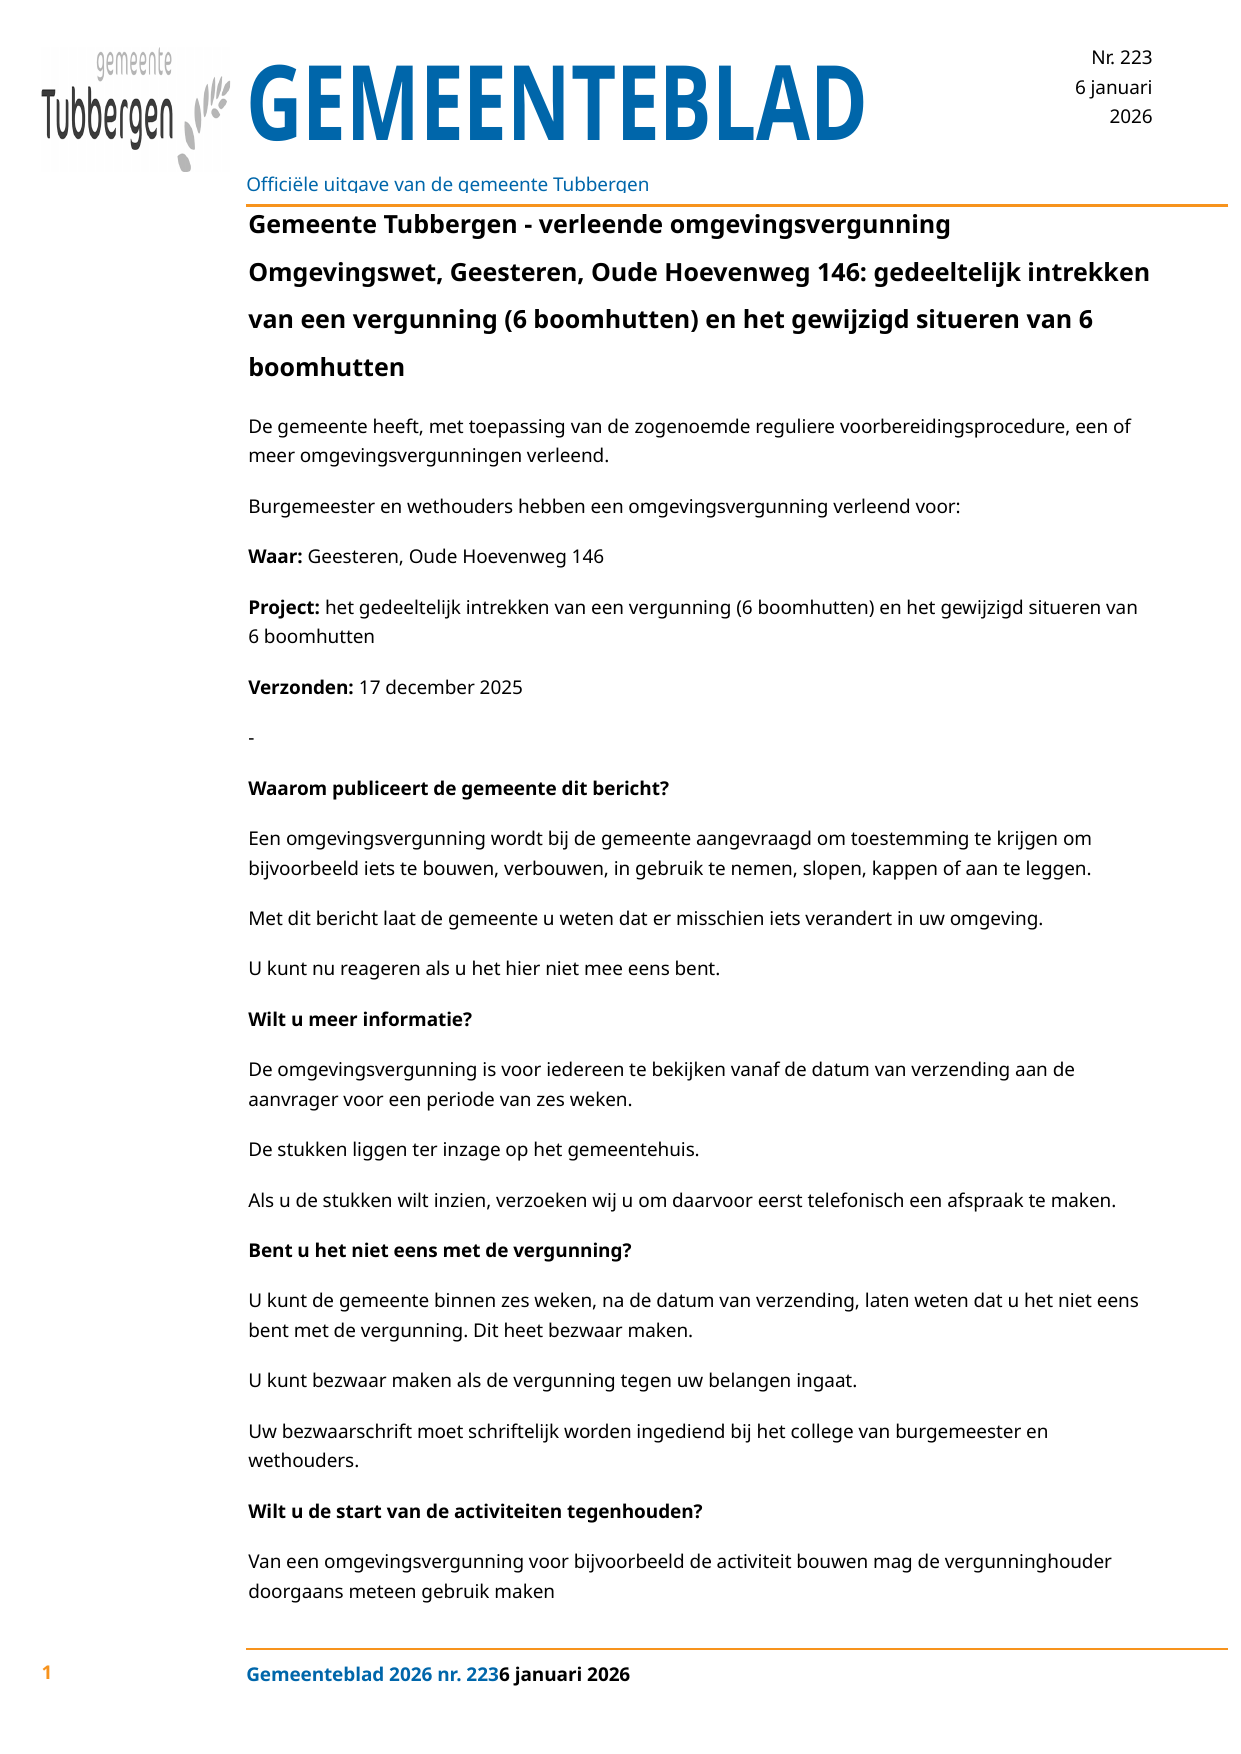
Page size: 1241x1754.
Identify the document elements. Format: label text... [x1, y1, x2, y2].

text De omgevingsvergunning is voor iedereen te bekijken vanaf de datum van verzending aan de aanvrager voor een periode van zes weken. [248, 1056, 1152, 1112]
text De stukken liggen ter inzage op het gemeentehuis. [248, 1136, 1152, 1162]
text Met dit bericht laat de gemeente u weten dat er misschien iets verandert in uw omgeving. [248, 905, 1152, 931]
text Waarom publiceert de gemeente dit bericht? [248, 775, 1152, 801]
text Van een omgevingsvergunning voor bijvoorbeeld de activiteit bouwen mag de vergunninghouder doorgaans meteen gebruik maken [248, 1548, 1152, 1604]
picture [41, 47, 231, 172]
text Als u de stukken wilt inzien, verzoeken wij u om daarvoor eerst telefonisch een afspraak te maken. [248, 1187, 1152, 1213]
text - [248, 724, 1152, 750]
text Een omgevingsvergunning wordt bij de gemeente aangevraagd om toestemming te krijgen om bijvoorbeeld iets te bouwen, verbouwen, in gebruik te nemen, slopen, kappen of aan te leggen. [248, 825, 1152, 881]
text Burgemeester en wethouders hebben een omgevingsvergunning verleend voor: [248, 493, 1152, 519]
text Verzonden: 17 december 2025 [248, 674, 1152, 700]
text Uw bezwaarschrift moet schriftelijk worden ingediend bij het college van burgemeester en wethouders. [248, 1418, 1152, 1473]
text U kunt de gemeente binnen zes weken, na de datum van verzending, laten weten dat u het niet eens bent met de vergunning. Dit heet bezwaar maken. [248, 1288, 1152, 1343]
text Wilt u de start van de activiteiten tegenhouden? [248, 1498, 1152, 1524]
text U kunt bezwaar maken als de vergunning tegen uw belangen ingaat. [248, 1368, 1152, 1393]
text Gemeente Tubbergen - verleende omgevingsvergunning Omgevingswet, Geesteren, Oude Hoevenweg 146: gedeeltelijk intrekken van een vergunning (6 boomhutten) en het gewijzigd situeren van 6 boomhutten [248, 207, 1152, 384]
text Bent u het niet eens met de vergunning? [248, 1237, 1152, 1263]
text Waar: Geesteren, Oude Hoevenweg 146 [248, 543, 1152, 569]
text Wilt u meer informatie? [248, 1006, 1152, 1032]
text De gemeente heeft, met toepassing van de zogenoemde reguliere voorbereidingsprocedure, een of meer omgevingsvergunningen verleend. [248, 413, 1152, 468]
text U kunt nu reageren als u het hier niet mee eens bent. [248, 956, 1152, 981]
text Project: het gedeeltelijk intrekken van een vergunning (6 boomhutten) en het gewijzigd situeren van 6 boomhutten [248, 594, 1152, 649]
